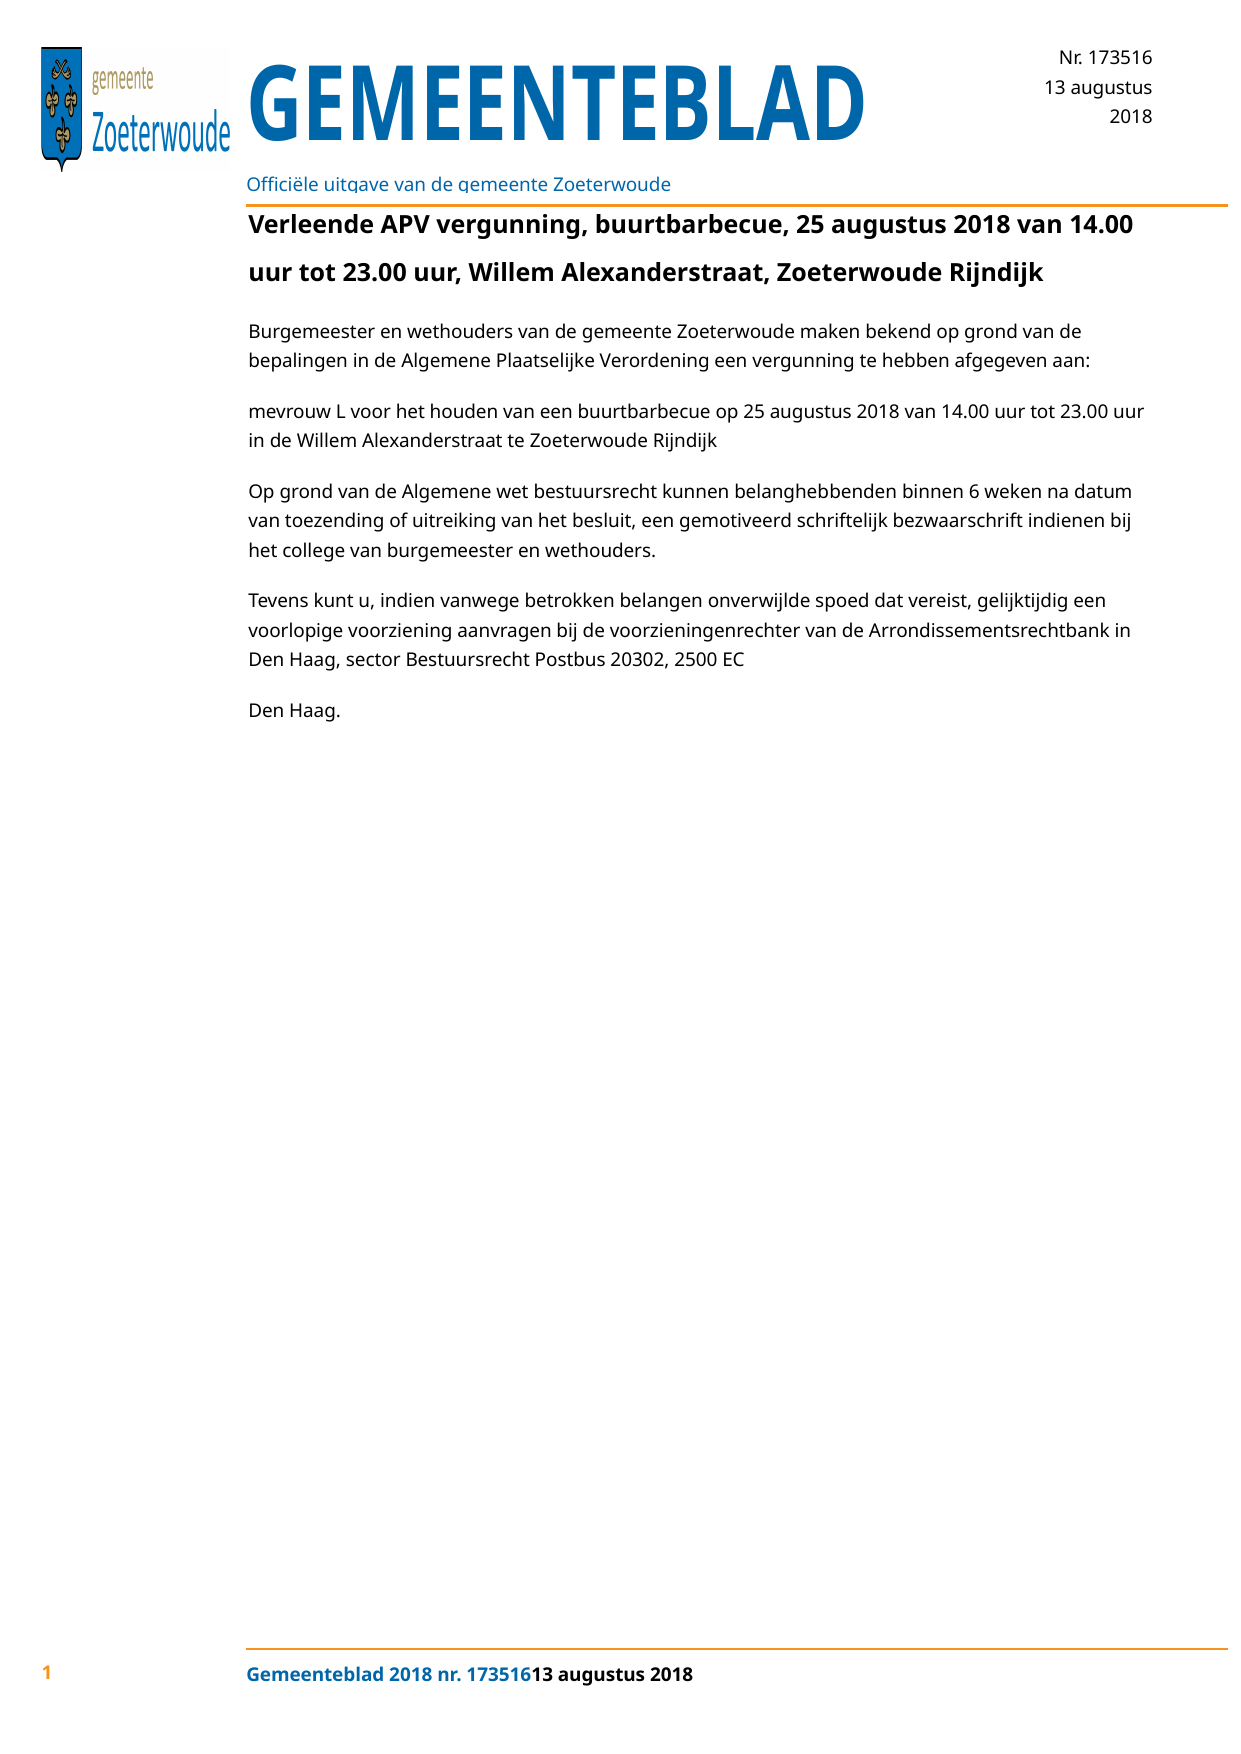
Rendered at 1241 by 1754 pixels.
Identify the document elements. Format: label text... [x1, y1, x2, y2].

text mevrouw L voor het houden van een buurtbarbecue op 25 augustus 2018 van 14.00 uur tot 23.00 uur in de Willem Alexanderstraat te Zoeterwoude Rijndijk [248, 398, 1152, 453]
text Burgemeester en wethouders van de gemeente Zoeterwoude maken bekend op grond van de bepalingen in de Algemene Plaatselijke Verordening een vergunning te hebben afgegeven aan: [248, 318, 1152, 373]
text Tevens kunt u, indien vanwege betrokken belangen onverwijlde spoed dat vereist, gelijktijdig een voorlopige voorziening aanvragen bij de voorzieningenrechter van de Arrondissementsrechtbank in Den Haag, sector Bestuursrecht Postbus 20302, 2500 EC [248, 587, 1152, 672]
picture [41, 47, 231, 172]
text Den Haag. [248, 697, 1152, 723]
text Op grond van de Algemene wet bestuursrecht kunnen belangheb­benden binnen 6 weken na datum van toezending of uitreiking van het besluit, een gemotiveerd schriftelijk bezwaarschrift indienen bij het colle­ge van burge­meester en wethouders. [248, 478, 1152, 563]
text Verleende APV vergunning, buurtbarbecue, 25 augustus 2018 van 14.00 uur tot 23.00 uur, Willem Alexanderstraat, Zoeterwoude Rijndijk [248, 207, 1152, 288]
